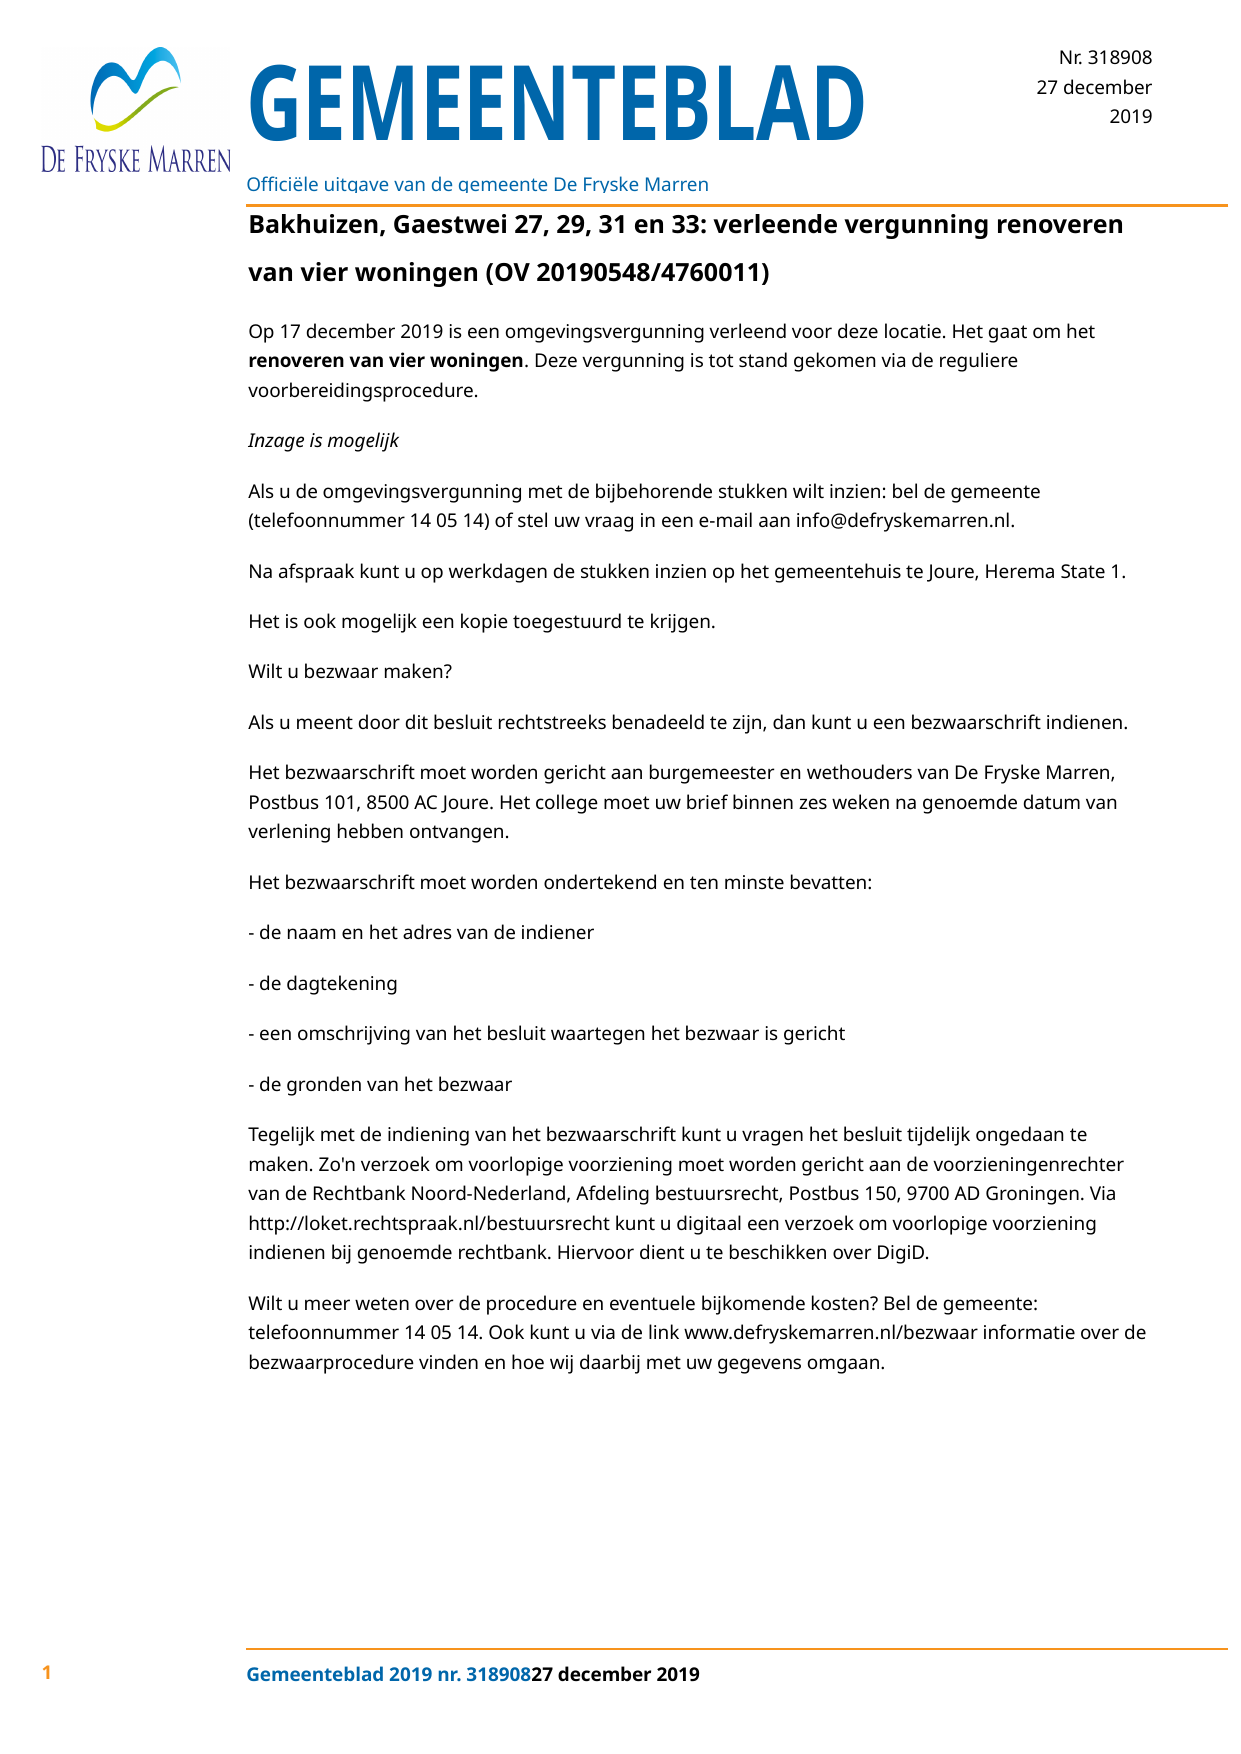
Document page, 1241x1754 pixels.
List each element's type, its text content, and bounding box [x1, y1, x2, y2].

text Wilt u meer weten over de procedure en eventuele bijkomende kosten? Bel de gemeente: telefoonnummer 14 05 14. Ook kunt u via de link www.defryskemarren.nl/bezwaar informatie over de bezwaarprocedure vinden en hoe wij daarbij met uw gegevens omgaan. [248, 1290, 1152, 1375]
text Inzage is mogelijk [248, 427, 1152, 453]
text Bakhuizen, Gaestwei 27, 29, 31 en 33: verleende vergunning renoveren van vier woningen (OV 20190548/4760011) [248, 207, 1152, 288]
text - de dagtekening [248, 970, 1152, 996]
text Tegelijk met de indiening van het bezwaarschrift kunt u vragen het besluit tijdelijk ongedaan te maken. Zo'n verzoek om voorlopige voorziening moet worden gericht aan de voorzieningenrechter van de Rechtbank Noord-Nederland, Afdeling bestuursrecht, Postbus 150, 9700 AD Groningen. Via http://loket.rechtspraak.nl/bestuursrecht kunt u digitaal een verzoek om voorlopige voorziening indienen bij genoemde rechtbank. Hiervoor dient u te beschikken over DigiD. [248, 1121, 1152, 1265]
text Het bezwaarschrift moet worden ondertekend en ten minste bevatten: [248, 869, 1152, 895]
text - de gronden van het bezwaar [248, 1071, 1152, 1097]
text Het bezwaarschrift moet worden gericht aan burgemeester en wethouders van De Fryske Marren, Postbus 101, 8500 AC Joure. Het college moet uw brief binnen zes weken na genoemde datum van verlening hebben ontvangen. [248, 759, 1152, 844]
text Wilt u bezwaar maken? [248, 659, 1152, 684]
text Na afspraak kunt u op werkdagen de stukken inzien op het gemeentehuis te Joure, Herema State 1. [248, 558, 1152, 584]
text - een omschrijving van het besluit waartegen het bezwaar is gericht [248, 1020, 1152, 1046]
text Op 17 december 2019 is een omgevingsvergunning verleend voor deze locatie. Het gaat om het renoveren van vier woningen. Deze vergunning is tot stand gekomen via de reguliere voorbereidingsprocedure. [248, 318, 1152, 403]
text Het is ook mogelijk een kopie toegestuurd te krijgen. [248, 608, 1152, 634]
text - de naam en het adres van de indiener [248, 919, 1152, 945]
text Als u de omgevingsvergunning met de bijbehorende stukken wilt inzien: bel de gemeente (telefoonnummer 14 05 14) of stel uw vraag in een e-mail aan info@defryskemarren.nl. [248, 478, 1152, 533]
picture [41, 47, 231, 172]
text Als u meent door dit besluit rechtstreeks benadeeld te zijn, dan kunt u een bezwaarschrift indienen. [248, 709, 1152, 735]
